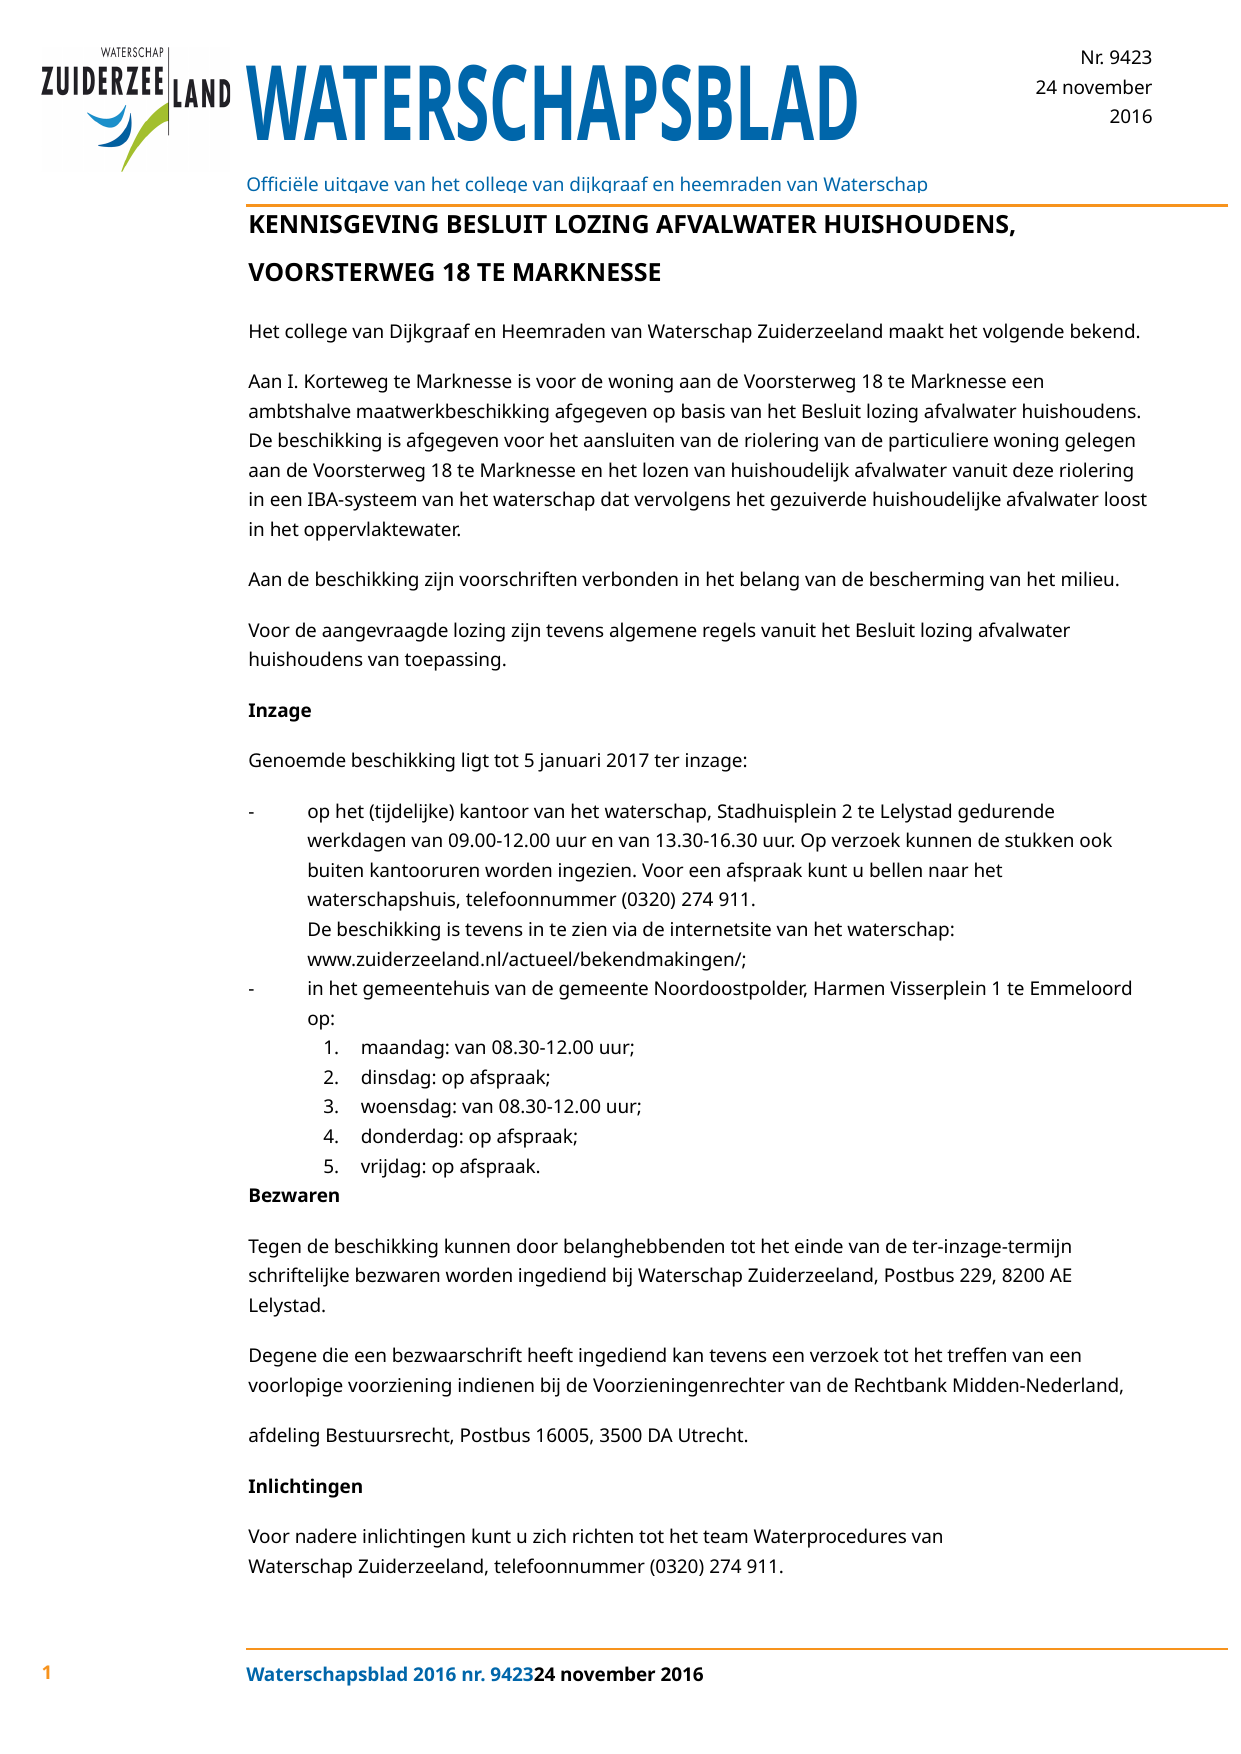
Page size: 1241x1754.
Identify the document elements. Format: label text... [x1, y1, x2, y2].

text Bezwaren [248, 1182, 1152, 1208]
text Degene die een bezwaarschrift heeft ingediend kan tevens een verzoek tot het treffen van een voorlopige voorziening indienen bij de Voorzieningenrechter van de Rechtbank Midden-Nederland, [248, 1342, 1152, 1398]
text Inlichtingen [248, 1473, 1152, 1499]
list De beschikking is tevens in te zien via de internetsite van het waterschap: www.zuiderzeeland.nl/actueel/bekendmakingen/; [248, 916, 1152, 972]
text Inzage [248, 697, 1152, 723]
text Voor nadere inlichtingen kunt u zich richten tot het team Waterprocedures van Waterschap Zuiderzeeland, telefoonnummer (0320) 274 911. [248, 1523, 1152, 1579]
text Aan I. Korteweg te Marknesse is voor de woning aan de Voorsterweg 18 te Marknesse een ambtshalve maatwerkbeschikking afgegeven op basis van het Besluit lozing afvalwater huishoudens. De beschikking is afgegeven voor het aansluiten van de riolering van de particuliere woning gelegen aan de Voorsterweg 18 te Marknesse en het lozen van huishoudelijk afvalwater vanuit deze riolering in een IBA-systeem van het waterschap dat vervolgens het gezuiverde huishoudelijke afvalwater loost in het oppervlaktewater. [248, 368, 1152, 542]
list in het gemeentehuis van de gemeente Noordoostpolder, Harmen Visserplein 1 te Emmeloord op: [248, 975, 1152, 1031]
list maandag: van 08.30-12.00 uur; [323, 1034, 1152, 1060]
text Aan de beschikking zijn voorschriften verbonden in het belang van de bescherming van het milieu. [248, 567, 1152, 592]
list woensdag: van 08.30-12.00 uur; [323, 1094, 1152, 1119]
text Tegen de beschikking kunnen door belanghebbenden tot het einde van de ter-inzage-termijn schriftelijke bezwaren worden ingediend bij Waterschap Zuiderzeeland, Postbus 229, 8200 AE Lelystad. [248, 1233, 1152, 1318]
text KENNISGEVING BESLUIT LOZING AFVALWATER HUISHOUDENS, VOORSTERWEG 18 TE MARKNESSE [248, 207, 1152, 288]
list dinsdag: op afspraak; [323, 1064, 1152, 1090]
list donderdag: op afspraak; [323, 1123, 1152, 1149]
list vrijdag: op afspraak. [323, 1153, 1152, 1179]
text Het college van Dijkgraaf en Heemraden van Waterschap Zuiderzeeland maakt het volgende bekend. [248, 318, 1152, 344]
picture [41, 47, 231, 172]
text afdeling Bestuursrecht, Postbus 16005, 3500 DA Utrecht. [248, 1422, 1152, 1448]
text Voor de aangevraagde lozing zijn tevens algemene regels vanuit het Besluit lozing afvalwater huishoudens van toepassing. [248, 617, 1152, 672]
text Genoemde beschikking ligt tot 5 januari 2017 ter inzage: [248, 747, 1152, 773]
list op het (tijdelijke) kantoor van het waterschap, Stadhuisplein 2 te Lelystad gedurende werkdagen van 09.00-12.00 uur en van 13.30-16.30 uur. Op verzoek kunnen de stukken ook buiten kantooruren worden ingezien. Voor een afspraak kunt u bellen naar het waterschapshuis, telefoonnummer (0320) 274 911. [248, 798, 1152, 912]
